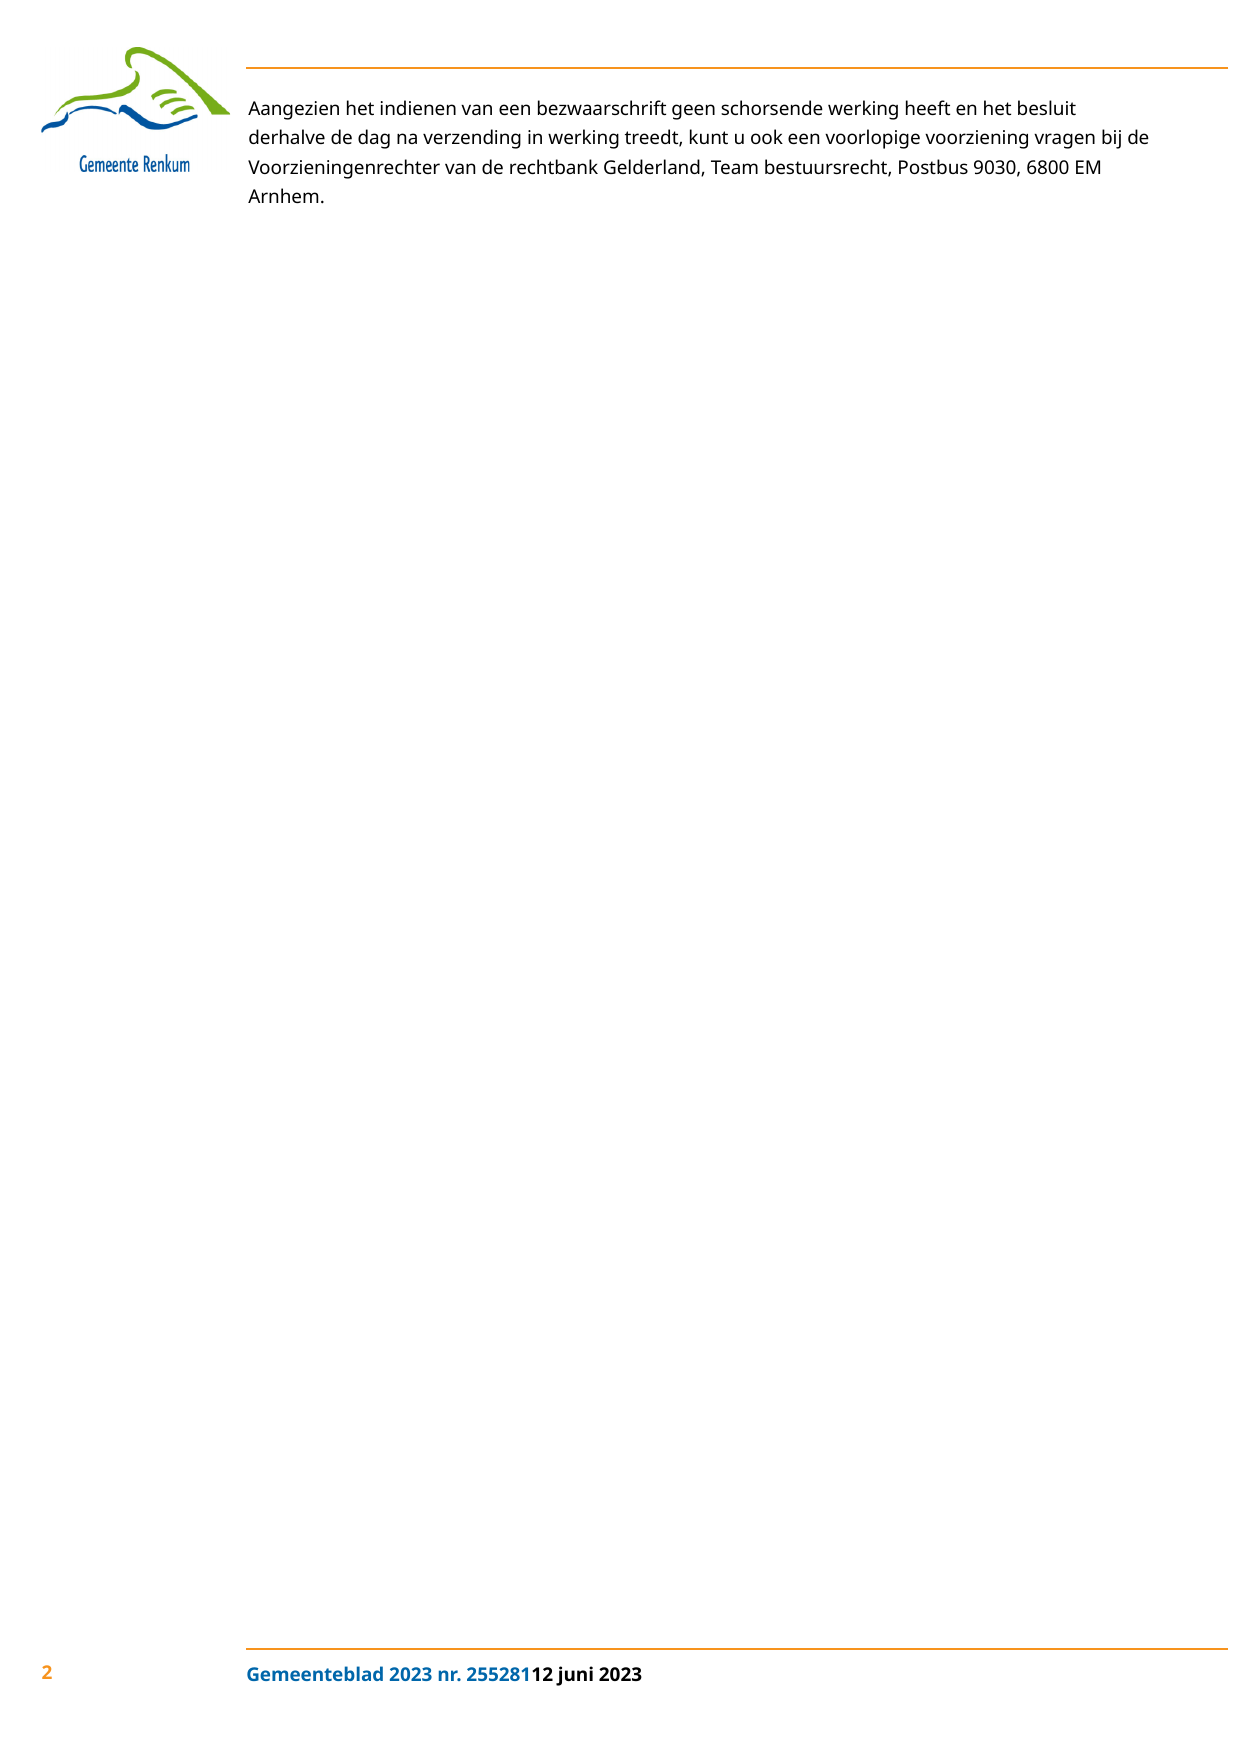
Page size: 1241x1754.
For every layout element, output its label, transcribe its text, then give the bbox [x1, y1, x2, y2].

picture [41, 47, 231, 172]
text Aangezien het indienen van een bezwaarschrift geen schorsende werking heeft en het besluit derhalve de dag na verzending in werking treedt, kunt u ook een voorlopige voorziening vragen bij de Voorzieningenrechter van de rechtbank Gelderland, Team bestuursrecht, Postbus 9030, 6800 EM Arnhem. [248, 95, 1152, 209]
